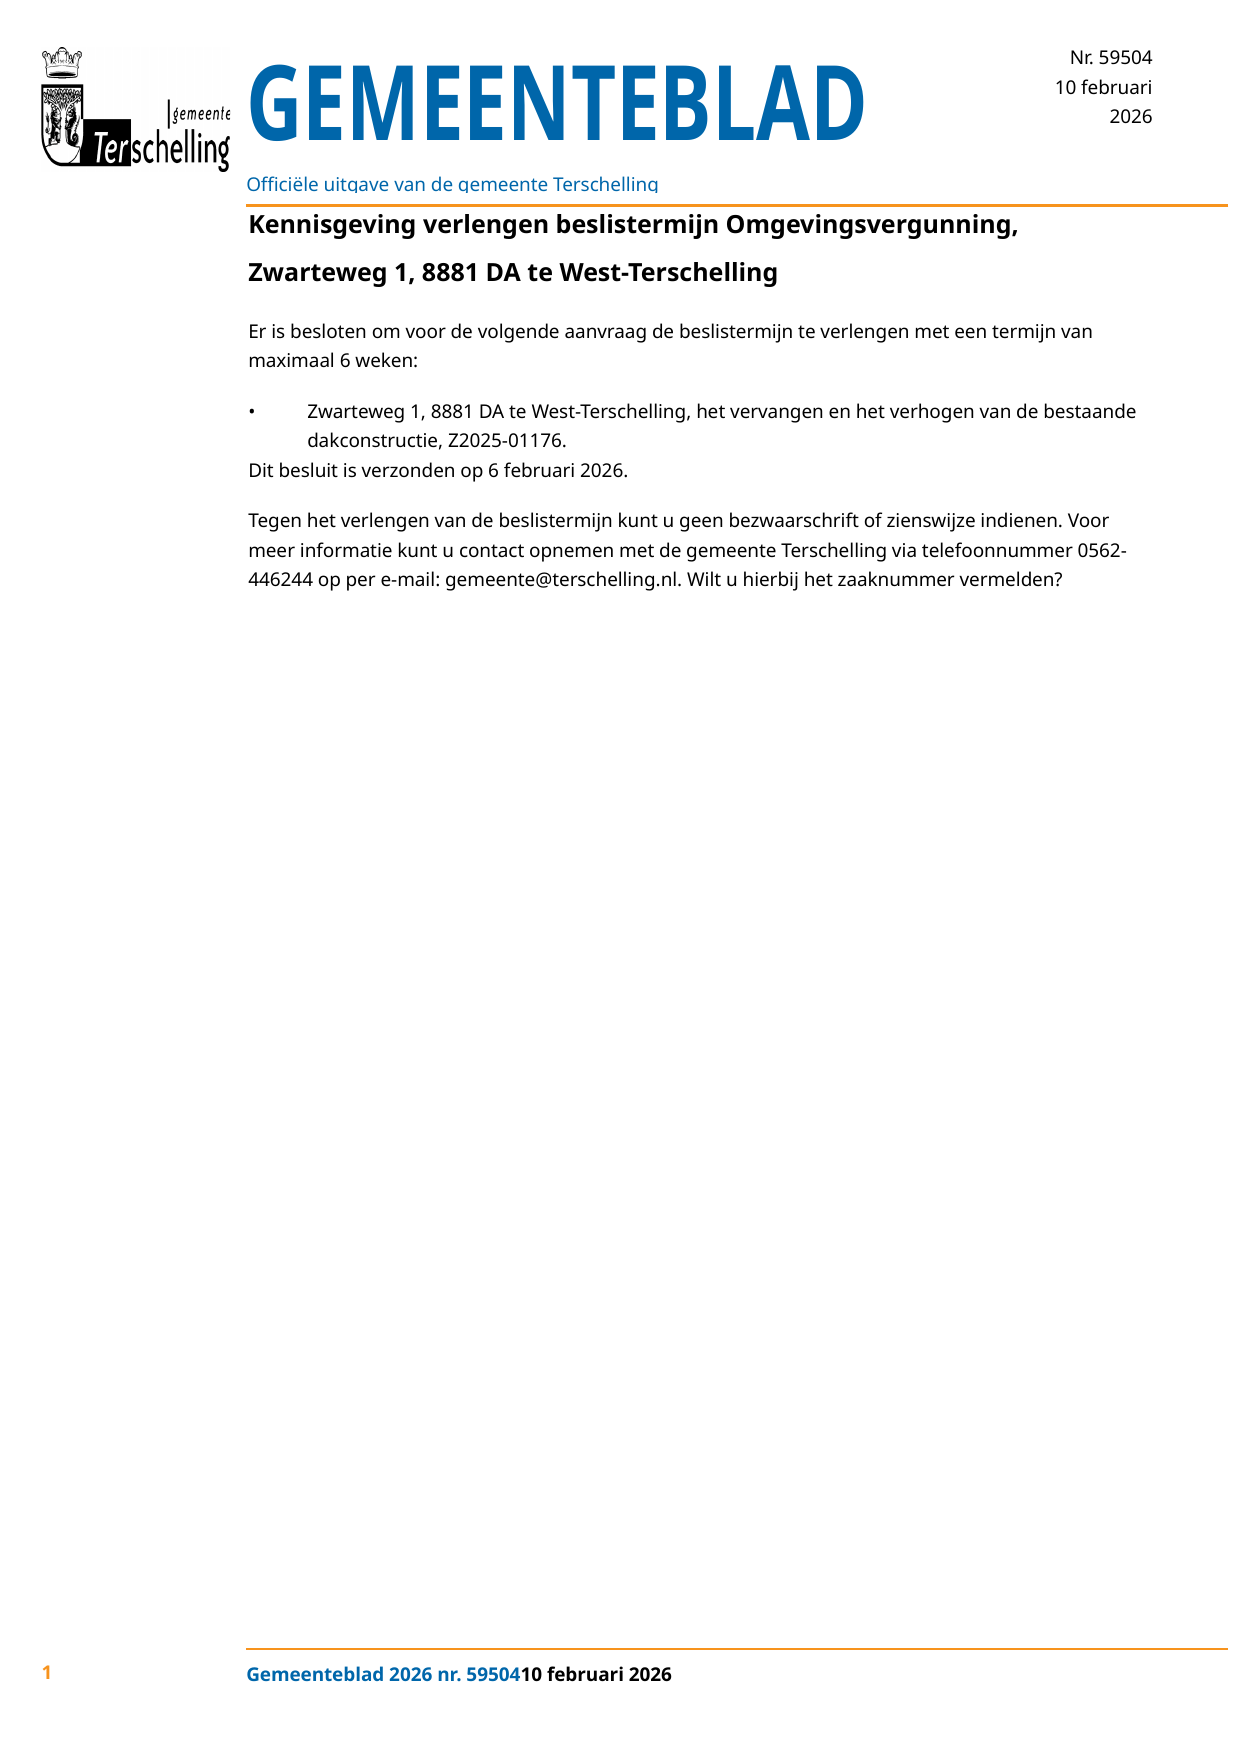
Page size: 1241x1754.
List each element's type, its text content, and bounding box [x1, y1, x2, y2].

text Er is besloten om voor de volgende aanvraag de beslistermijn te verlengen met een termijn van maximaal 6 weken: [248, 318, 1152, 373]
text Tegen het verlengen van de beslistermijn kunt u geen bezwaarschrift of zienswijze indienen. Voor meer informatie kunt u contact opnemen met de gemeente Terschelling via telefoonnummer 0562-446244 op per e-mail: gemeente@terschelling.nl. Wilt u hierbij het zaaknummer vermelden? [248, 507, 1152, 592]
text Kennisgeving verlengen beslistermijn Omgevingsvergunning, Zwarteweg 1, 8881 DA te West-Terschelling [248, 207, 1152, 288]
text Dit besluit is verzonden op 6 februari 2026. [248, 457, 1152, 483]
picture [41, 47, 231, 172]
list Zwarteweg 1, 8881 DA te West-Terschelling, het vervangen en het verhogen van de bestaande dakconstructie, Z2025-01176. [248, 398, 1152, 453]
